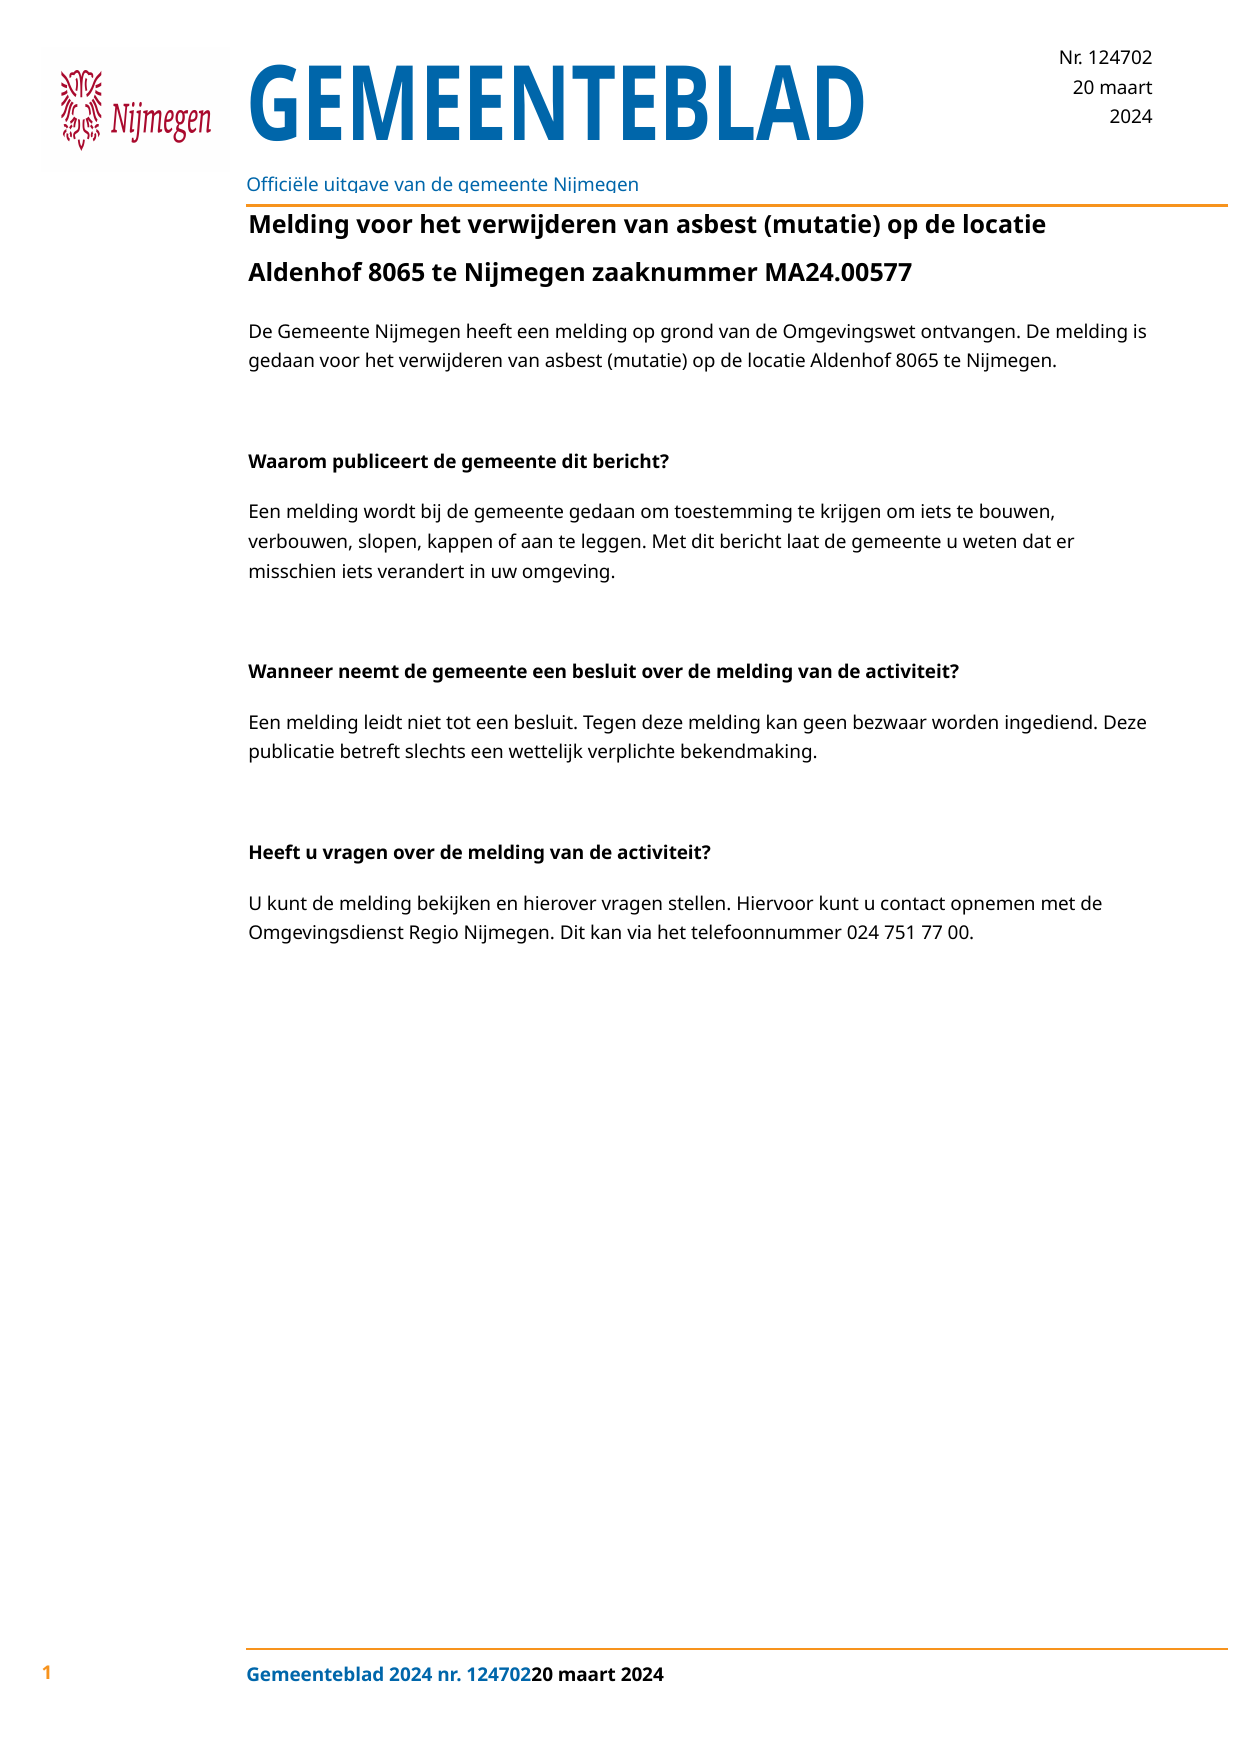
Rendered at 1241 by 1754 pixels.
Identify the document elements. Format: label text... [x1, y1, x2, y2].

text Melding voor het verwijderen van asbest (mutatie) op de locatie Aldenhof 8065 te Nijmegen zaaknummer MA24.00577 [248, 207, 1152, 288]
text Een melding wordt bij de gemeente gedaan om toestemming te krijgen om iets te bouwen, verbouwen, slopen, kappen of aan te leggen. Met dit bericht laat de gemeente u weten dat er misschien iets verandert in uw omgeving. [248, 499, 1152, 584]
text De Gemeente Nijmegen heeft een melding op grond van de Omgevingswet ontvangen. De melding is gedaan voor het verwijderen van asbest (mutatie) op de locatie Aldenhof 8065 te Nijmegen. [248, 318, 1152, 373]
text Heeft u vragen over de melding van de activiteit? [248, 839, 1152, 865]
text Waarom publiceert de gemeente dit bericht? [248, 448, 1152, 474]
text U kunt de melding bekijken en hierover vragen stellen. Hiervoor kunt u contact opnemen met de Omgevingsdienst Regio Nijmegen. Dit kan via het telefoonnummer 024 751 77 00. [248, 890, 1152, 945]
picture [41, 47, 231, 172]
text Een melding leidt niet tot een besluit. Tegen deze melding kan geen bezwaar worden ingediend. Deze publicatie betreft slechts een wettelijk verplichte bekendmaking. [248, 709, 1152, 764]
text Wanneer neemt de gemeente een besluit over de melding van de activiteit? [248, 659, 1152, 684]
